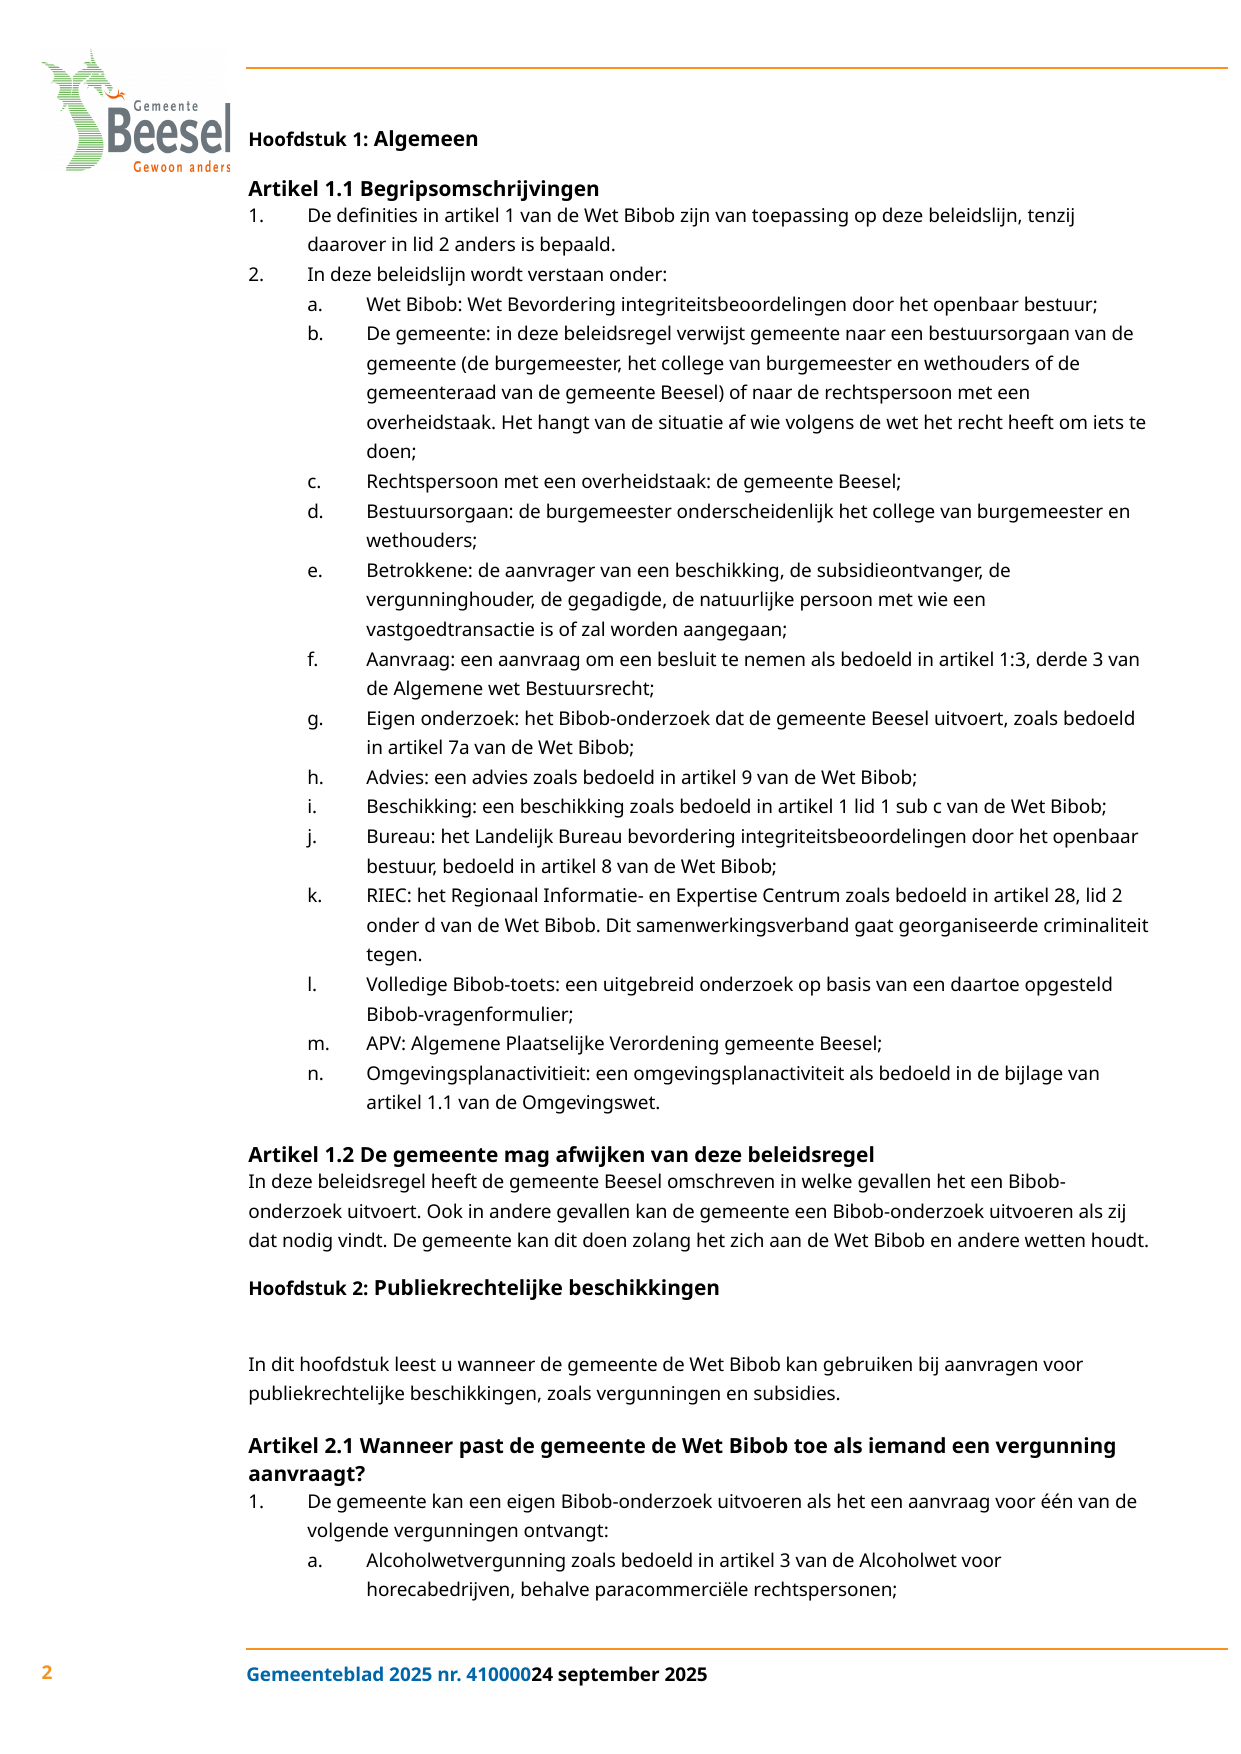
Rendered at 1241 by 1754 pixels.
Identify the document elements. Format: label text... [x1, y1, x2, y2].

list Bureau: het Landelijk Bureau bevordering integriteitsbeoordelingen door het openbaar bestuur, bedoeld in artikel 8 van de Wet Bibob; [307, 823, 1152, 879]
text Artikel 1.2 De gemeente mag afwijken van deze beleidsregel [248, 1140, 1152, 1168]
text Artikel 1.1 Begripsomschrijvingen [248, 174, 1152, 202]
list De gemeente kan een eigen Bibob-onderzoek uitvoeren als het een aanvraag voor één van de volgende vergunningen ontvangt: [248, 1488, 1152, 1543]
list Wet Bibob: Wet Bevordering integriteitsbeoordelingen door het openbaar bestuur; [307, 291, 1152, 317]
list In deze beleidslijn wordt verstaan onder: [248, 261, 1152, 287]
list RIEC: het Regionaal Informatie- en Expertise Centrum zoals bedoeld in artikel 28, lid 2 onder d van de Wet Bibob. Dit samenwerkingsverband gaat georganiseerde criminaliteit tegen. [307, 882, 1152, 967]
list Betrokkene: de aanvrager van een beschikking, de subsidieontvanger, de vergunninghouder, de gegadigde, de natuurlijke persoon met wie een vastgoedtransactie is of zal worden aangegaan; [307, 557, 1152, 642]
list De gemeente: in deze beleidsregel verwijst gemeente naar een bestuursorgaan van de gemeente (de burgemeester, het college van burgemeester en wethouders of de gemeenteraad van de gemeente Beesel) of naar de rechtspersoon met een overheidstaak. Het hangt van de situatie af wie volgens de wet het recht heeft om iets te doen; [307, 320, 1152, 464]
list Alcoholwetvergunning zoals bedoeld in artikel 3 van de Alcoholwet voor horecabedrijven, behalve paracommerciële rechtspersonen; [307, 1547, 1152, 1602]
text Hoofdstuk 2: Publiekrechtelijke beschikkingen [248, 1273, 1152, 1302]
list De definities in artikel 1 van de Wet Bibob zijn van toepassing op deze beleidslijn, tenzij daarover in lid 2 anders is bepaald. [248, 202, 1152, 257]
text In dit hoofdstuk leest u wanneer de gemeente de Wet Bibob kan gebruiken bij aanvragen voor publiekrechtelijke beschikkingen, zoals vergunningen en subsidies. [248, 1351, 1152, 1406]
list Bestuursorgaan: de burgemeester onderscheidenlijk het college van burgemeester en wethouders; [307, 498, 1152, 553]
picture [41, 47, 231, 172]
list Volledige Bibob-toets: een uitgebreid onderzoek op basis van een daartoe opgesteld Bibob-vragenformulier; [307, 971, 1152, 1027]
list Beschikking: een beschikking zoals bedoeld in artikel 1 lid 1 sub c van de Wet Bibob; [307, 794, 1152, 819]
list Omgevingsplanactivitieit: een omgevingsplanactiviteit als bedoeld in de bijlage van artikel 1.1 van de Omgevingswet. [307, 1060, 1152, 1115]
list Rechtspersoon met een overheidstaak: de gemeente Beesel; [307, 468, 1152, 494]
text Hoofdstuk 1: Algemeen [248, 124, 1152, 153]
list Advies: een advies zoals bedoeld in artikel 9 van de Wet Bibob; [307, 764, 1152, 790]
text Artikel 2.1 Wanneer past de gemeente de Wet Bibob toe als iemand een vergunning aanvraagt? [248, 1431, 1152, 1488]
list Aanvraag: een aanvraag om een besluit te nemen als bedoeld in artikel 1:3, derde 3 van de Algemene wet Bestuursrecht; [307, 646, 1152, 701]
text In deze beleidsregel heeft de gemeente Beesel omschreven in welke gevallen het een Bibob-onderzoek uitvoert. Ook in andere gevallen kan de gemeente een Bibob-onderzoek uitvoeren als zij dat nodig vindt. De gemeente kan dit doen zolang het zich aan de Wet Bibob en andere wetten houdt. [248, 1168, 1152, 1253]
list APV: Algemene Plaatselijke Verordening gemeente Beesel; [307, 1030, 1152, 1056]
list Eigen onderzoek: het Bibob-onderzoek dat de gemeente Beesel uitvoert, zoals bedoeld in artikel 7a van de Wet Bibob; [307, 705, 1152, 760]
